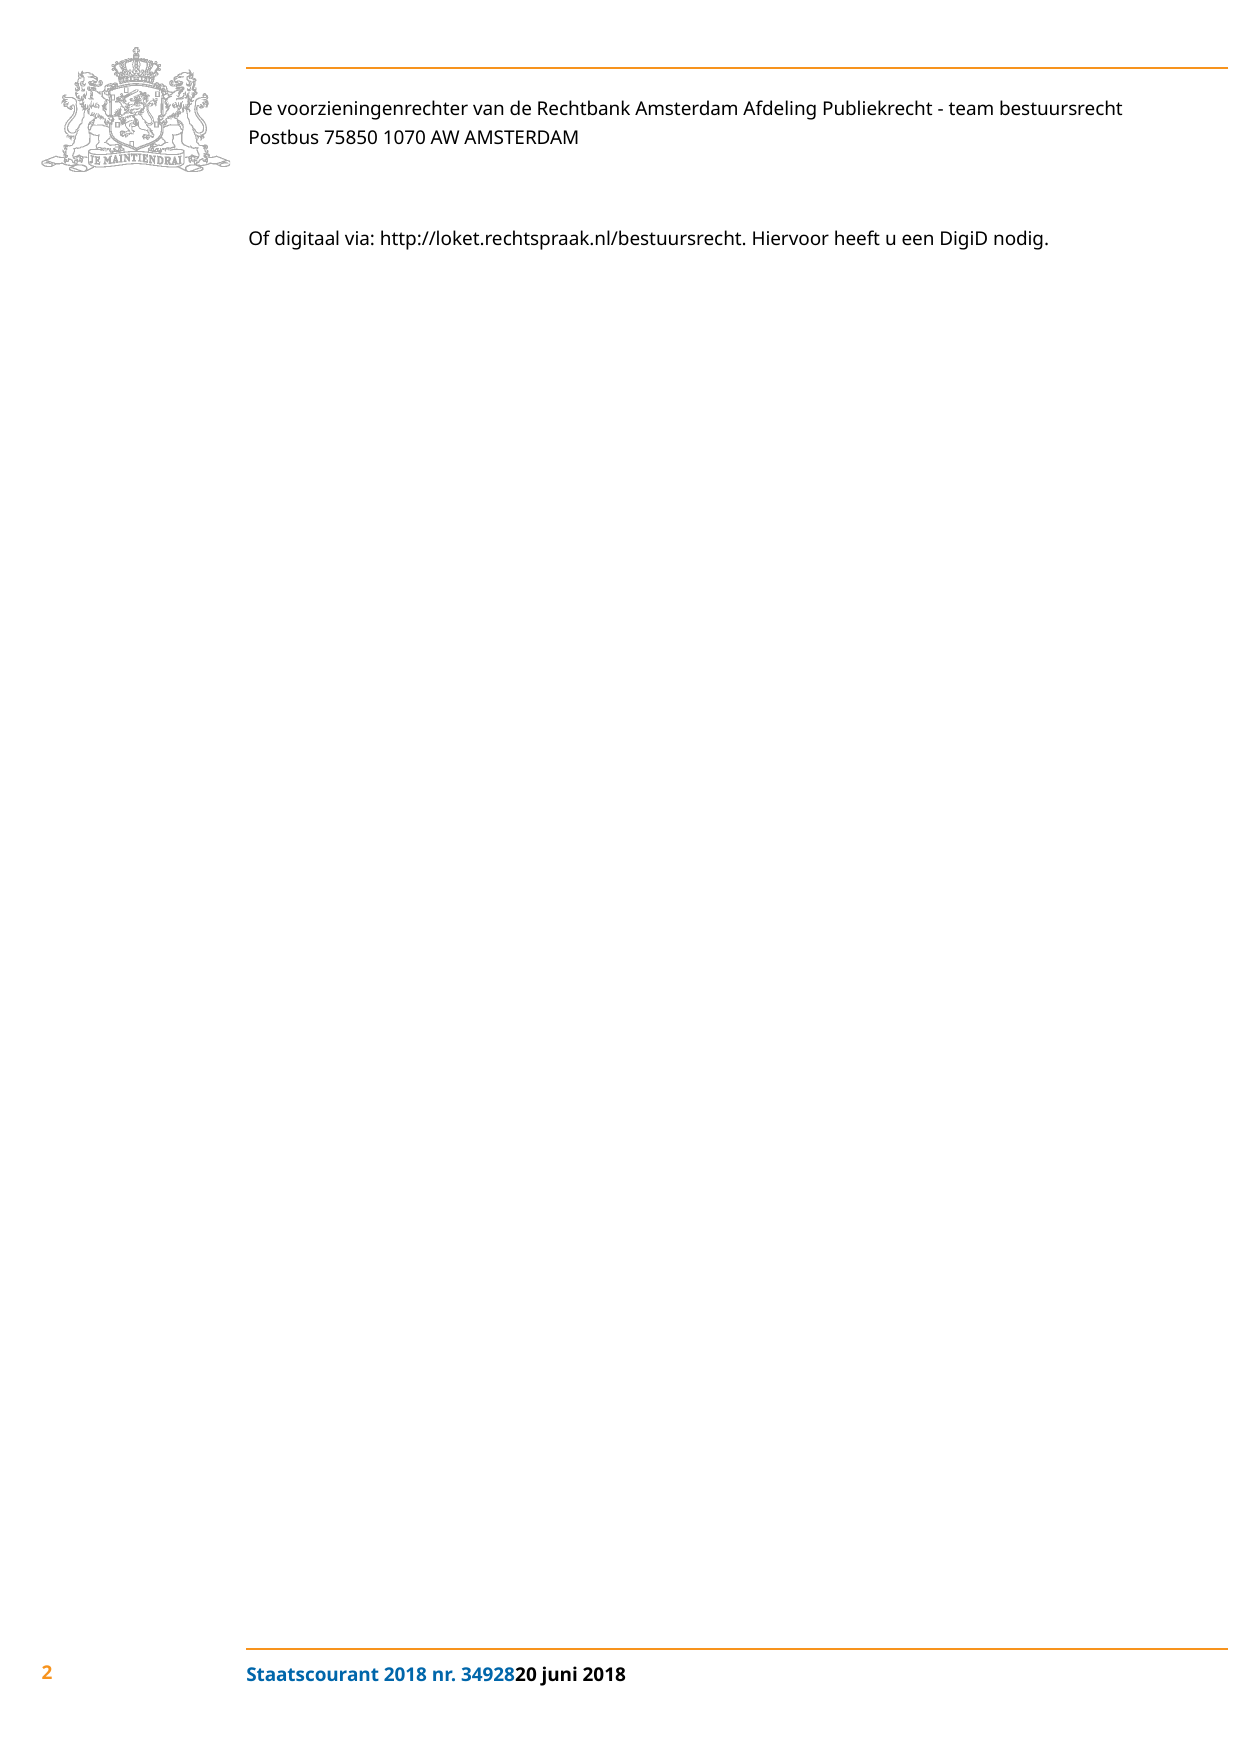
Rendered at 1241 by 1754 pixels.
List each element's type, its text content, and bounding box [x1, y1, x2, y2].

text De voorzieningenrechter van de Rechtbank Amsterdam Afdeling Publiekrecht - team bestuursrecht Postbus 75850 1070 AW AMSTERDAM [248, 95, 1152, 150]
picture [41, 47, 231, 172]
text Of digitaal via: http://loket.rechtspraak.nl/bestuursrecht. Hiervoor heeft u een DigiD nodig. [248, 225, 1152, 251]
